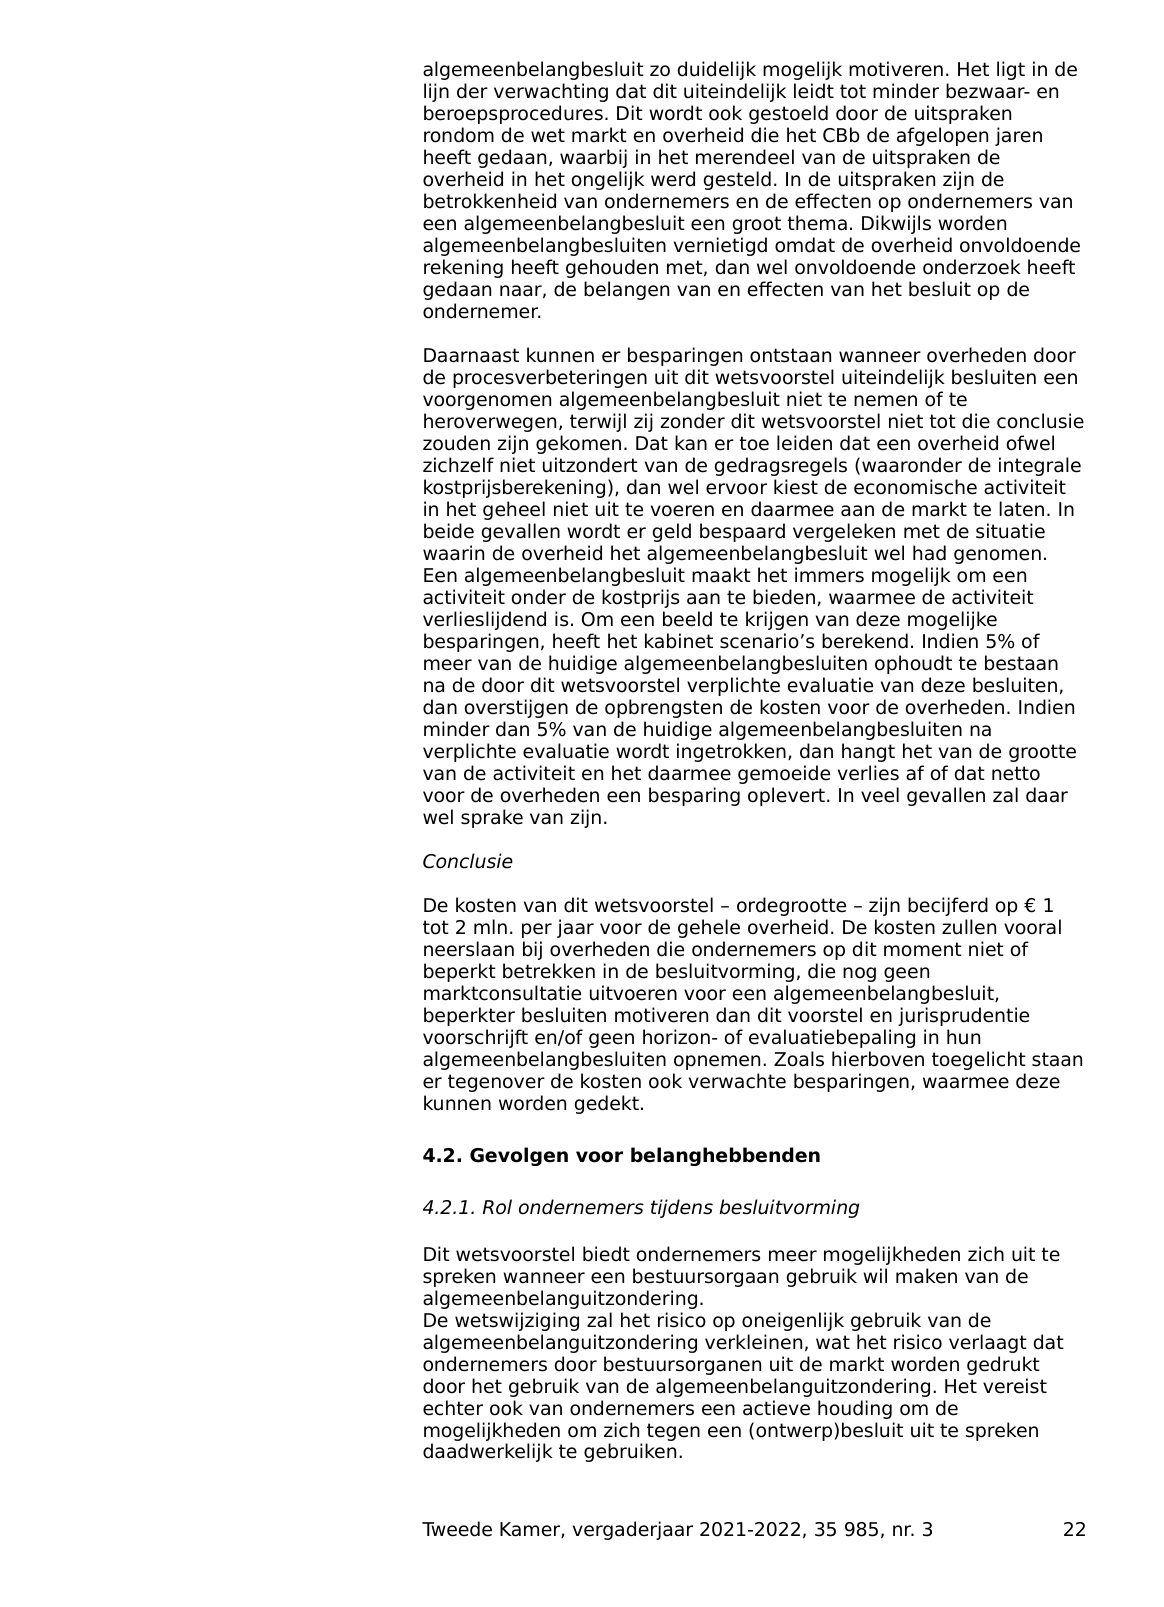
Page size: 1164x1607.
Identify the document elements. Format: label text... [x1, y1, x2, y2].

subtitle Conclusie [422, 851, 1087, 873]
text De wetswijziging zal het risico op oneigenlijk gebruik van de algemeenbelanguitzondering verkleinen, wat het risico verlaagt dat ondernemers door bestuursorganen uit de markt worden gedrukt door het gebruik van de algemeenbelanguitzondering. Het vereist echter ook van ondernemers een actieve houding om de mogelijkheden om zich tegen een (ontwerp)besluit uit te spreken daadwerkelijk te gebruiken. [422, 1309, 1087, 1463]
text Daarnaast kunnen er besparingen ontstaan wanneer overheden door de procesverbeteringen uit dit wetsvoorstel uiteindelijk besluiten een voorgenomen algemeenbelangbesluit niet te nemen of te heroverwegen, terwijl zij zonder dit wetsvoorstel niet tot die conclusie zouden zijn gekomen. Dat kan er toe leiden dat een overheid ofwel zichzelf niet uitzondert van de gedragsregels (waaronder de integrale kostprijsberekening), dan wel ervoor kiest de economische activiteit in het geheel niet uit te voeren en daarmee aan de markt te laten. In beide gevallen wordt er geld bespaard vergeleken met de situatie waarin de overheid het algemeenbelangbesluit wel had genomen. Een algemeenbelangbesluit maakt het immers mogelijk om een activiteit onder de kostprijs aan te bieden, waarmee de activiteit verlieslijdend is. Om een beeld te krijgen van deze mogelijke besparingen, heeft het kabinet scenario’s berekend. Indien 5% of meer van de huidige algemeenbelangbesluiten ophoudt te bestaan na de door dit wetsvoorstel verplichte evaluatie van deze besluiten, dan overstijgen de opbrengsten de kosten voor de overheden. Indien minder dan 5% van de huidige algemeenbelangbesluiten na verplichte evaluatie wordt ingetrokken, dan hangt het van de grootte van de activiteit en het daarmee gemoeide verlies af of dat netto voor de overheden een besparing oplevert. In veel gevallen zal daar wel sprake van zijn. [422, 345, 1087, 828]
text Dit wetsvoorstel biedt ondernemers meer mogelijkheden zich uit te spreken wanneer een bestuursorgaan gebruik wil maken van de algemeenbelanguitzondering. [422, 1244, 1087, 1309]
text De kosten van dit wetsvoorstel – ordegrootte – zijn becijferd op € 1 tot 2 mln. per jaar voor de gehele overheid. De kosten zullen vooral neerslaan bij overheden die ondernemers op dit moment niet of beperkt betrekken in de besluitvorming, die nog geen marktconsultatie uitvoeren voor een algemeenbelangbesluit, beperkter besluiten motiveren dan dit voorstel en jurisprudentie voorschrijft en/of geen horizon- of evaluatiebepaling in hun algemeenbelangbesluiten opnemen. Zoals hierboven toegelicht staan er tegenover de kosten ook verwachte besparingen, waarmee deze kunnen worden gedekt. [422, 895, 1087, 1115]
subtitle 4.2.1. Rol ondernemers tijdens besluitvorming [422, 1197, 1087, 1219]
subtitle 4.2. Gevolgen voor belanghebbenden [422, 1145, 1087, 1167]
text algemeenbelangbesluit zo duidelijk mogelijk motiveren. Het ligt in de lijn der verwachting dat dit uiteindelijk leidt tot minder bezwaar- en beroepsprocedures. Dit wordt ook gestoeld door de uitspraken rondom de wet markt en overheid die het CBb de afgelopen jaren heeft gedaan, waarbij in het merendeel van de uitspraken de overheid in het ongelijk werd gesteld. In de uitspraken zijn de betrokkenheid van ondernemers en de effecten op ondernemers van een algemeenbelangbesluit een groot thema. Dikwijls worden algemeenbelangbesluiten vernietigd omdat de overheid onvoldoende rekening heeft gehouden met, dan wel onvoldoende onderzoek heeft gedaan naar, de belangen van en effecten van het besluit op de ondernemer. [422, 59, 1087, 323]
